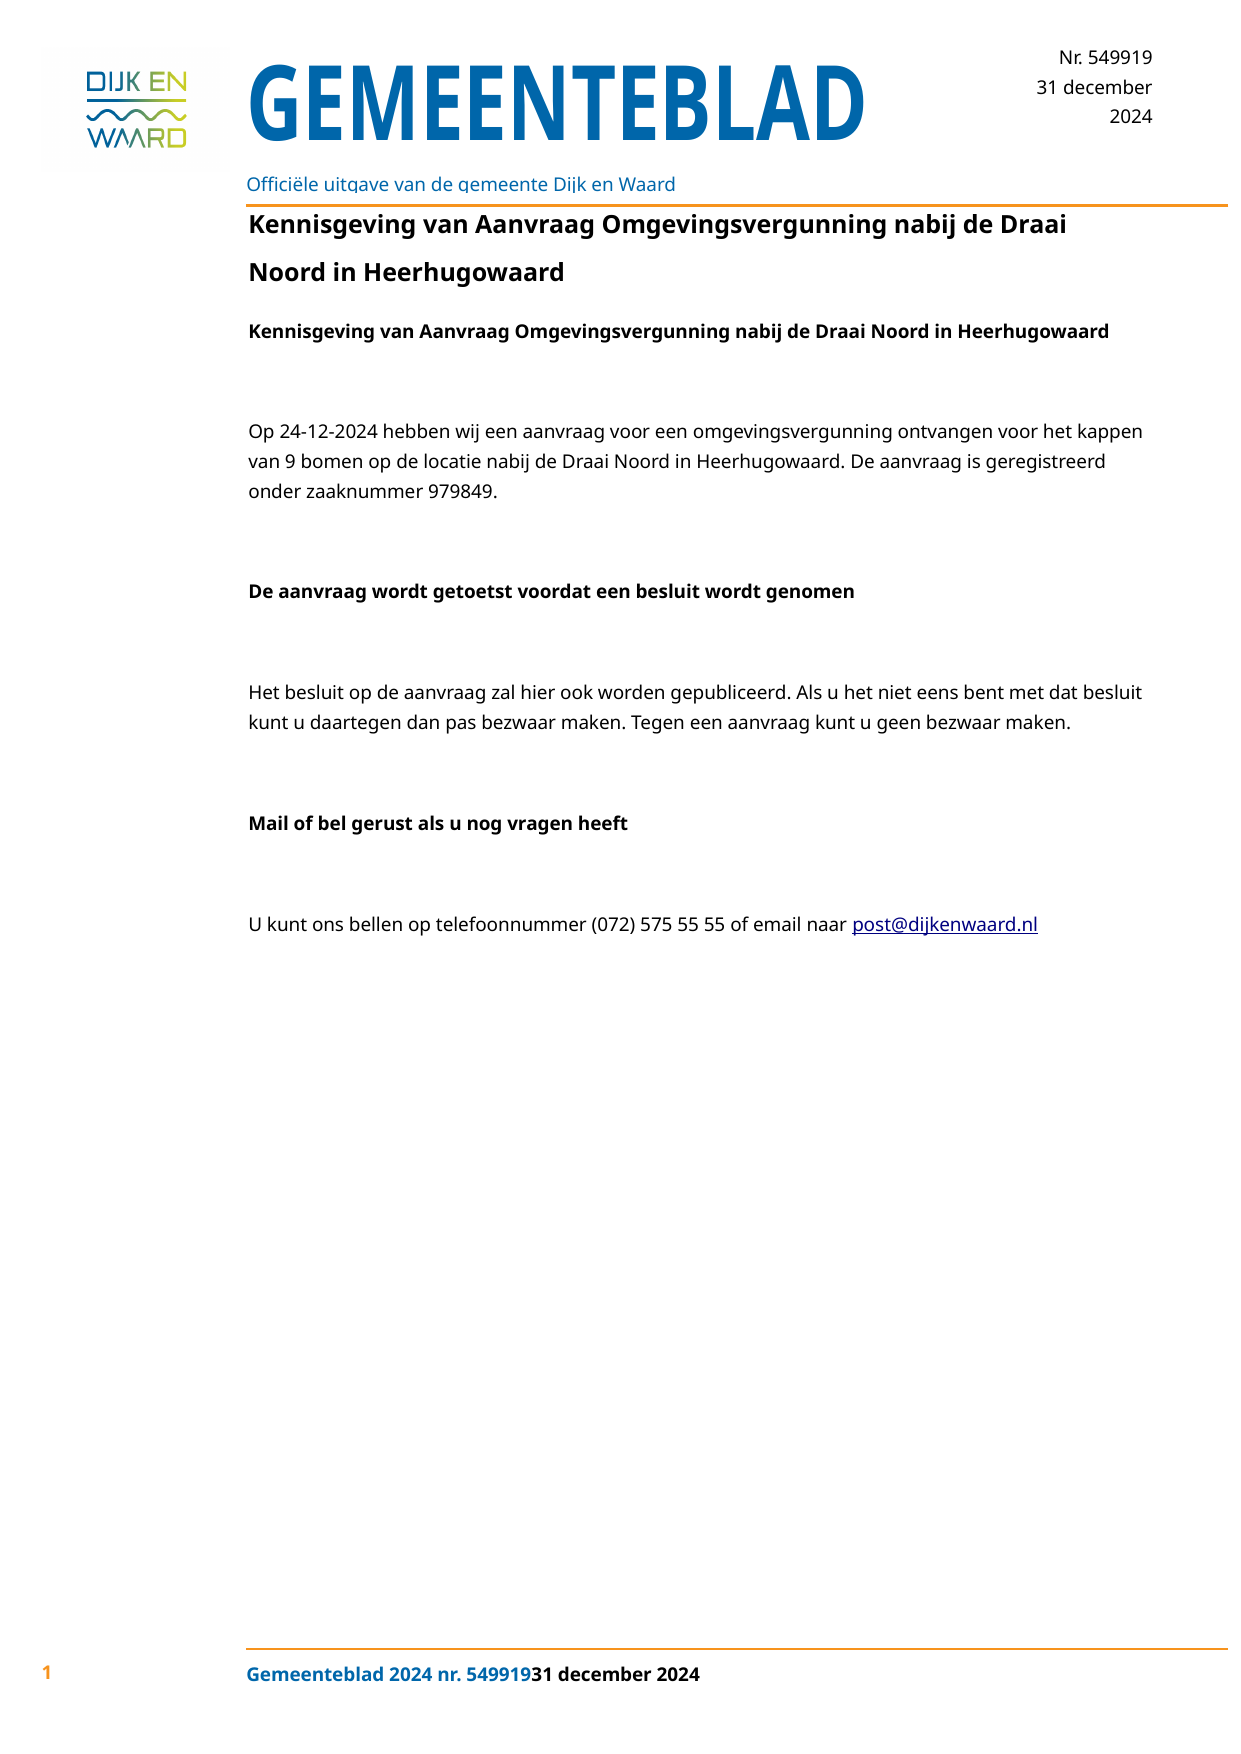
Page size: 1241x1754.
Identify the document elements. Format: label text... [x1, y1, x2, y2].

text Op 24-12-2024 hebben wij een aanvraag voor een omgevingsvergunning ontvangen voor het kappen van 9 bomen op de locatie nabij de Draai Noord in Heerhugowaard. De aanvraag is geregistreerd onder zaaknummer 979849. [248, 419, 1152, 504]
text Mail of bel gerust als u nog vragen heeft [248, 810, 1152, 836]
text U kunt ons bellen op telefoonnummer (072) 575 55 55 of email naar post@dijkenwaard.nl [248, 911, 1152, 937]
text Kennisgeving van Aanvraag Omgevingsvergunning nabij de Draai Noord in Heerhugowaard [248, 207, 1152, 288]
picture [41, 47, 231, 172]
text De aanvraag wordt getoetst voordat een besluit wordt genomen [248, 579, 1152, 604]
text Het besluit op de aanvraag zal hier ook worden gepubliceerd. Als u het niet eens bent met dat besluit kunt u daartegen dan pas bezwaar maken. Tegen een aanvraag kunt u geen bezwaar maken. [248, 679, 1152, 735]
text Kennisgeving van Aanvraag Omgevingsvergunning nabij de Draai Noord in Heerhugowaard [248, 318, 1152, 344]
